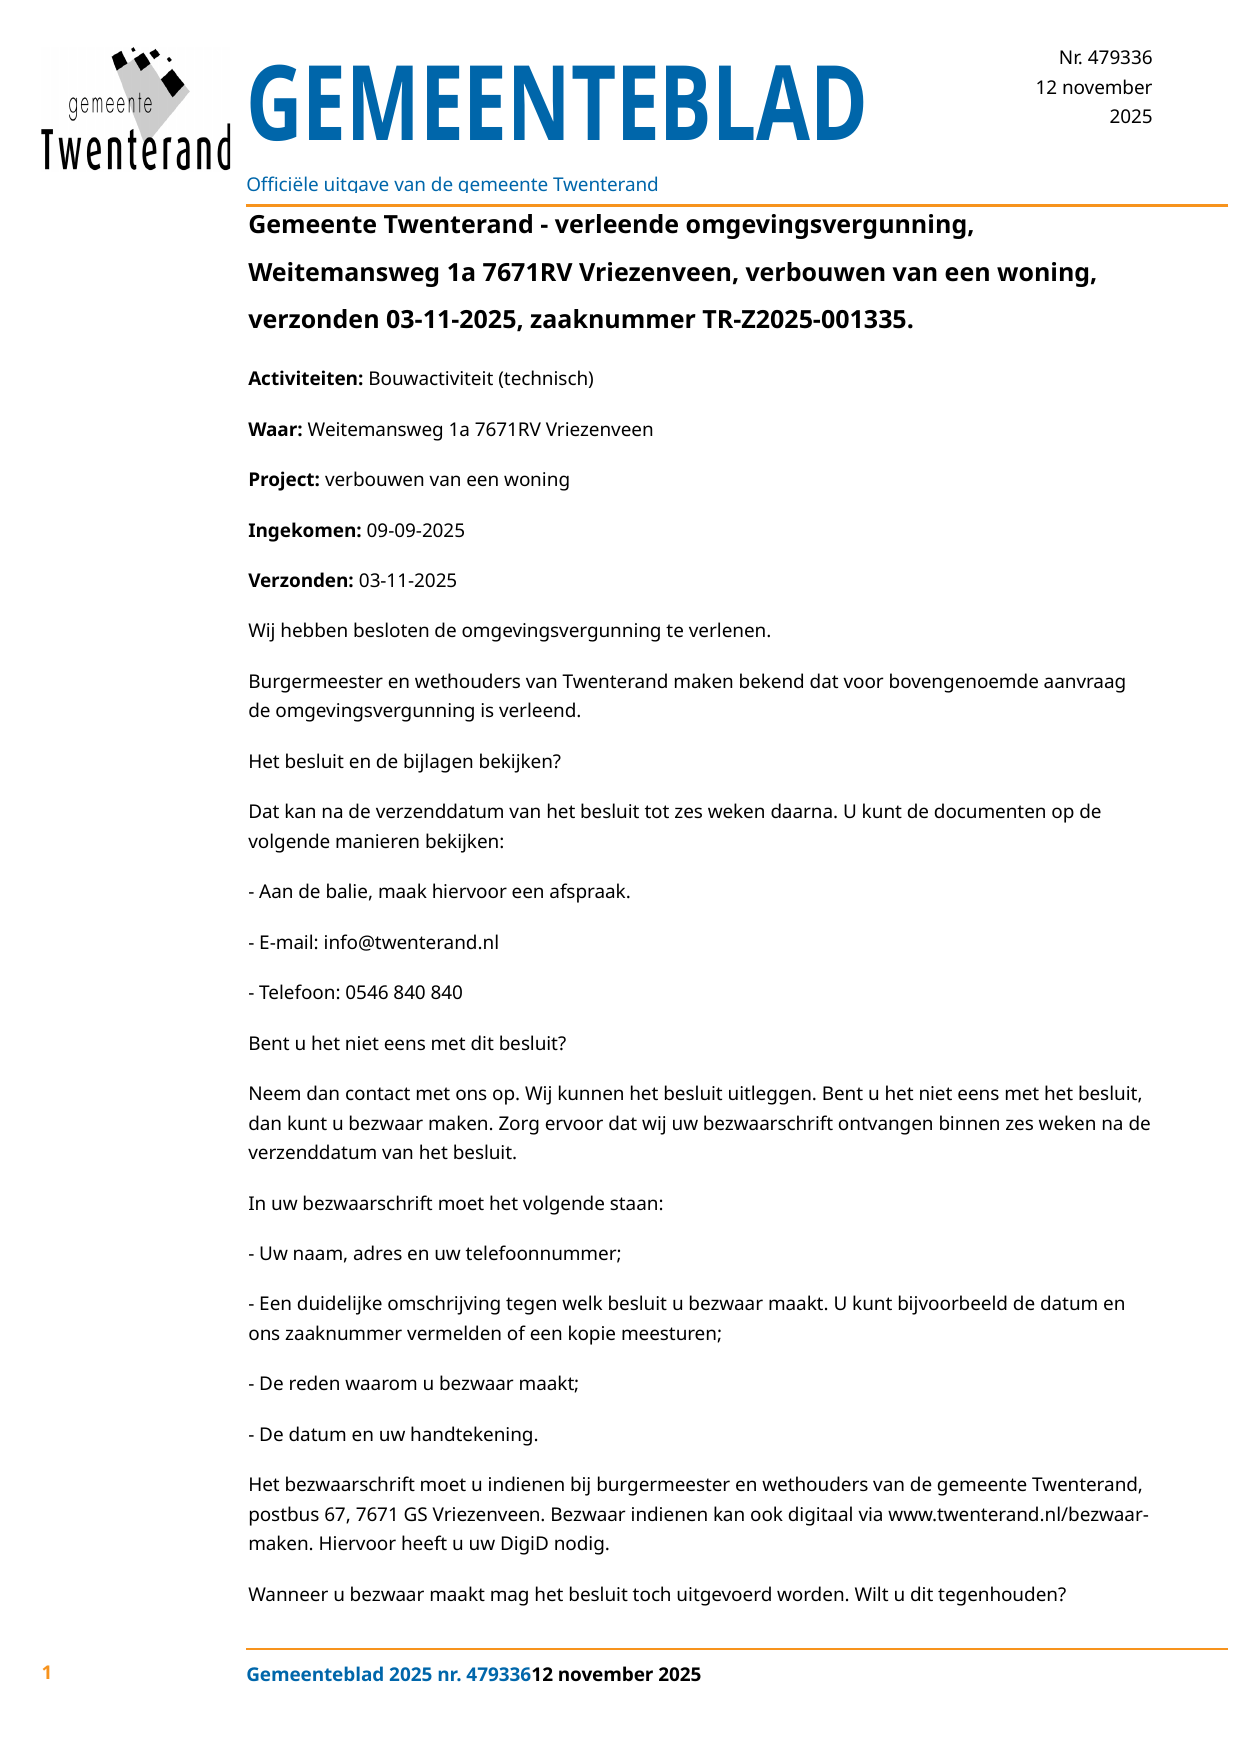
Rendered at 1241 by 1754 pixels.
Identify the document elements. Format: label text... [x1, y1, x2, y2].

text Ingekomen: 09-09-2025 [248, 517, 1152, 542]
text Het besluit en de bijlagen bekijken? [248, 748, 1152, 774]
text - E-mail: info@twenterand.nl [248, 929, 1152, 954]
text Burgermeester en wethouders van Twenterand maken bekend dat voor bovengenoemde aanvraag de omgevingsvergunning is verleend. [248, 668, 1152, 723]
text - De datum en uw handtekening. [248, 1421, 1152, 1447]
text Waar: Weitemansweg 1a 7671RV Vriezenveen [248, 416, 1152, 442]
text - De reden waarom u bezwaar maakt; [248, 1371, 1152, 1396]
text Bent u het niet eens met dit besluit? [248, 1030, 1152, 1055]
text Het bezwaarschrift moet u indienen bij burgermeester en wethouders van de gemeente Twenterand, postbus 67, 7671 GS Vriezenveen. Bezwaar indienen kan ook digitaal via www.twenterand.nl/bezwaar-maken. Hiervoor heeft u uw DigiD nodig. [248, 1471, 1152, 1556]
text Project: verbouwen van een woning [248, 466, 1152, 492]
text Wanneer u bezwaar maakt mag het besluit toch uitgevoerd worden. Wilt u dit tegenhouden? [248, 1581, 1152, 1607]
text Dat kan na de verzenddatum van het besluit tot zes weken daarna. U kunt de documenten op de volgende manieren bekijken: [248, 798, 1152, 854]
text - Aan de balie, maak hiervoor een afspraak. [248, 878, 1152, 904]
text In uw bezwaarschrift moet het volgende staan: [248, 1190, 1152, 1215]
text Gemeente Twenterand - verleende omgevingsvergunning, Weitemansweg 1a 7671RV Vriezenveen, verbouwen van een woning, verzonden 03-11-2025, zaaknummer TR-Z2025-001335. [248, 207, 1152, 336]
text Neem dan contact met ons op. Wij kunnen het besluit uitleggen. Bent u het niet eens met het besluit, dan kunt u bezwaar maken. Zorg ervoor dat wij uw bezwaarschrift ontvangen binnen zes weken na de verzenddatum van het besluit. [248, 1080, 1152, 1165]
text Activiteiten: Bouwactiviteit (technisch) [248, 366, 1152, 391]
text Verzonden: 03-11-2025 [248, 567, 1152, 593]
text Wij hebben besloten de omgevingsvergunning te verlenen. [248, 618, 1152, 643]
text - Uw naam, adres en uw telefoonnummer; [248, 1240, 1152, 1266]
picture [41, 47, 231, 172]
text - Telefoon: 0546 840 840 [248, 979, 1152, 1005]
text - Een duidelijke omschrijving tegen welk besluit u bezwaar maakt. U kunt bijvoorbeeld de datum en ons zaaknummer vermelden of een kopie meesturen; [248, 1291, 1152, 1346]
